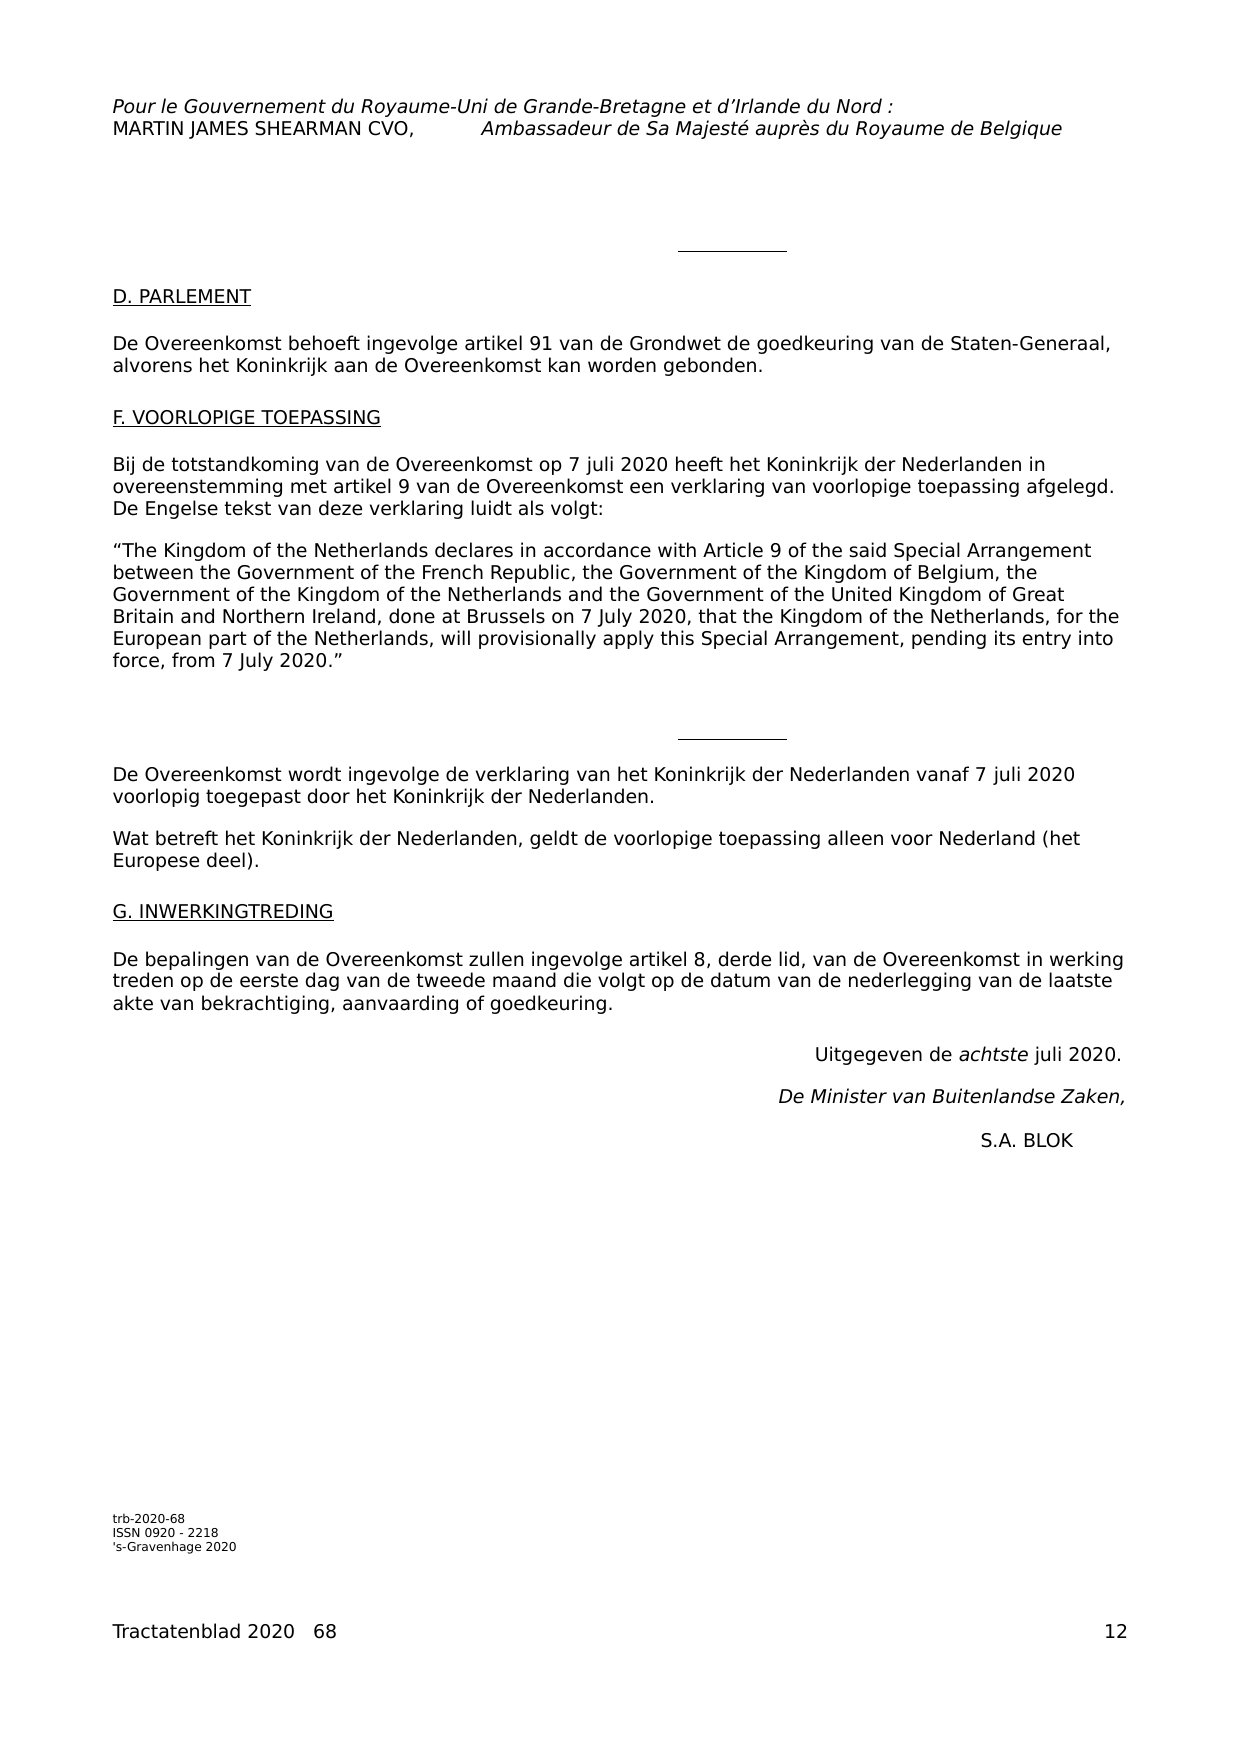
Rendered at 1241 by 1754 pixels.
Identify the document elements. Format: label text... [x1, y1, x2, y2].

subtitle F. VOORLOPIGE TOEPASSING [112, 407, 1128, 429]
text trb-2020-68 [112, 1512, 346, 1526]
text Bij de totstandkoming van de Overeenkomst op 7 juli 2020 heeft het Koninkrijk der Nederlanden in overeenstemming met artikel 9 van de Overeenkomst een verklaring van voorlopige toepassing afgelegd. De Engelse tekst van deze verklaring luidt als volgt: [112, 454, 1128, 520]
subtitle G. INWERKINGTREDING [112, 901, 1128, 923]
text “The Kingdom of the Netherlands declares in accordance with Article 9 of the said Special Arrangement between the Government of the French Republic, the Government of the Kingdom of Belgium, the Government of the Kingdom of the Netherlands and the Government of the United Kingdom of Great Britain and Northern Ireland, done at Brussels on 7 July 2020, that the Kingdom of the Netherlands, for the European part of the Netherlands, will provisionally apply this Special Arrangement, pending its entry into force, from 7 July 2020.” [112, 540, 1128, 672]
text 's-Gravenhage 2020 [112, 1540, 346, 1554]
text Pour le Gouvernement du Royaume-Uni de Grande-Bretagne et d’Irlande du Nord : MARTIN JAMES SHEARMAN CVO, Ambassadeur de Sa Majesté auprès du Royaume de Belgique [112, 96, 1128, 184]
text Uitgegeven de achtste juli 2020. [112, 1044, 1128, 1066]
text De Overeenkomst behoeft ingevolge artikel 91 van de Grondwet de goedkeuring van de Staten-Generaal, alvorens het Koninkrijk aan de Overeenkomst kan worden gebonden. [112, 333, 1128, 377]
text ISSN 0920 - 2218 [112, 1526, 346, 1540]
text De Minister van Buitenlandse Zaken, S.A. BLOK [112, 1086, 1128, 1152]
subtitle D. PARLEMENT [112, 286, 1128, 308]
text De Overeenkomst wordt ingevolge de verklaring van het Koninkrijk der Nederlanden vanaf 7 juli 2020 voorlopig toegepast door het Koninkrijk der Nederlanden. [112, 763, 1128, 807]
text Wat betreft het Koninkrijk der Nederlanden, geldt de voorlopige toepassing alleen voor Nederland (het Europese deel). [112, 827, 1128, 871]
text De bepalingen van de Overeenkomst zullen ingevolge artikel 8, derde lid, van de Overeenkomst in werking treden op de eerste dag van de tweede maand die volgt op de datum van de nederlegging van de laatste akte van bekrachtiging, aanvaarding of goedkeuring. [112, 948, 1128, 1014]
